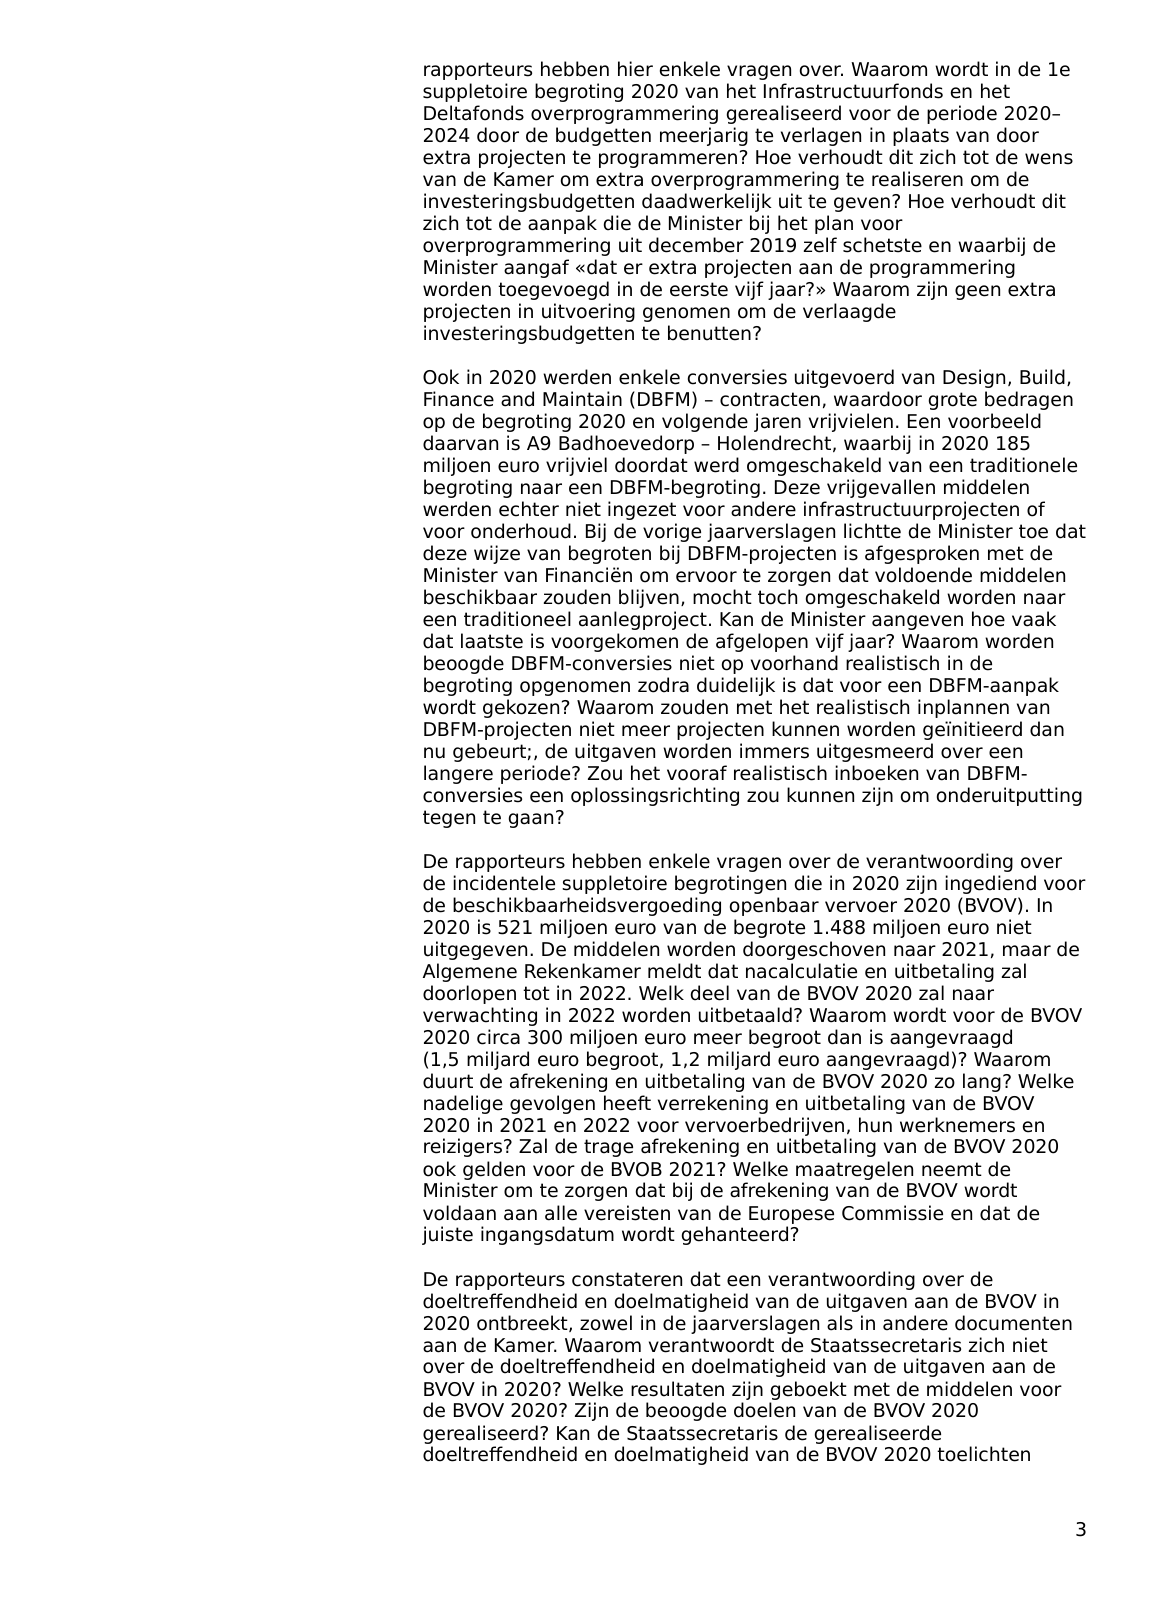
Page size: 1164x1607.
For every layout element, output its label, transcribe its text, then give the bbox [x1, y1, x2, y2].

text De rapporteurs constateren dat een verantwoording over de doeltreffendheid en doelmatigheid van de uitgaven aan de BVOV in 2020 ontbreekt, zowel in de jaarverslagen als in andere documenten aan de Kamer. Waarom verantwoordt de Staatssecretaris zich niet over de doeltreffendheid en doelmatigheid van de uitgaven aan de BVOV in 2020? Welke resultaten zijn geboekt met de middelen voor de BVOV 2020? Zijn de beoogde doelen van de BVOV 2020 gerealiseerd? Kan de Staatssecretaris de gerealiseerde doeltreffendheid en doelmatigheid van de BVOV 2020 toelichten [422, 1268, 1087, 1466]
text rapporteurs hebben hier enkele vragen over. Waarom wordt in de 1e suppletoire begroting 2020 van het Infrastructuurfonds en het Deltafonds overprogrammering gerealiseerd voor de periode 2020–2024 door de budgetten meerjarig te verlagen in plaats van door extra projecten te programmeren? Hoe verhoudt dit zich tot de wens van de Kamer om extra overprogrammering te realiseren om de investeringsbudgetten daadwerkelijk uit te geven? Hoe verhoudt dit zich tot de aanpak die de Minister bij het plan voor overprogrammering uit december 2019 zelf schetste en waarbij de Minister aangaf «dat er extra projecten aan de programmering worden toegevoegd in de eerste vijf jaar?» Waarom zijn geen extra projecten in uitvoering genomen om de verlaagde investeringsbudgetten te benutten? [422, 59, 1087, 345]
text Ook in 2020 werden enkele conversies uitgevoerd van Design, Build, Finance and Maintain (DBFM) – contracten, waardoor grote bedragen op de begroting 2020 en volgende jaren vrijvielen. Een voorbeeld daarvan is A9 Badhoevedorp – Holendrecht, waarbij in 2020 185 miljoen euro vrijviel doordat werd omgeschakeld van een traditionele begroting naar een DBFM-begroting. Deze vrijgevallen middelen werden echter niet ingezet voor andere infrastructuurprojecten of voor onderhoud. Bij de vorige jaarverslagen lichtte de Minister toe dat deze wijze van begroten bij DBFM-projecten is afgesproken met de Minister van Financiën om ervoor te zorgen dat voldoende middelen beschikbaar zouden blijven, mocht toch omgeschakeld worden naar een traditioneel aanlegproject. Kan de Minister aangeven hoe vaak dat laatste is voorgekomen de afgelopen vijf jaar? Waarom worden beoogde DBFM-conversies niet op voorhand realistisch in de begroting opgenomen zodra duidelijk is dat voor een DBFM-aanpak wordt gekozen? Waarom zouden met het realistisch inplannen van DBFM-projecten niet meer projecten kunnen worden geïnitieerd dan nu gebeurt;, de uitgaven worden immers uitgesmeerd over een langere periode? Zou het vooraf realistisch inboeken van DBFM-conversies een oplossingsrichting zou kunnen zijn om onderuitputting tegen te gaan? [422, 367, 1087, 828]
text De rapporteurs hebben enkele vragen over de verantwoording over de incidentele suppletoire begrotingen die in 2020 zijn ingediend voor de beschikbaarheidsvergoeding openbaar vervoer 2020 (BVOV). In 2020 is 521 miljoen euro van de begrote 1.488 miljoen euro niet uitgegeven. De middelen worden doorgeschoven naar 2021, maar de Algemene Rekenkamer meldt dat nacalculatie en uitbetaling zal doorlopen tot in 2022. Welk deel van de BVOV 2020 zal naar verwachting in 2022 worden uitbetaald? Waarom wordt voor de BVOV 2020 circa 300 miljoen euro meer begroot dan is aangevraagd (1,5 miljard euro begroot, 1,2 miljard euro aangevraagd)? Waarom duurt de afrekening en uitbetaling van de BVOV 2020 zo lang? Welke nadelige gevolgen heeft verrekening en uitbetaling van de BVOV 2020 in 2021 en 2022 voor vervoerbedrijven, hun werknemers en reizigers? Zal de trage afrekening en uitbetaling van de BVOV 2020 ook gelden voor de BVOB 2021? Welke maatregelen neemt de Minister om te zorgen dat bij de afrekening van de BVOV wordt voldaan aan alle vereisten van de Europese Commissie en dat de juiste ingangsdatum wordt gehanteerd? [422, 851, 1087, 1246]
